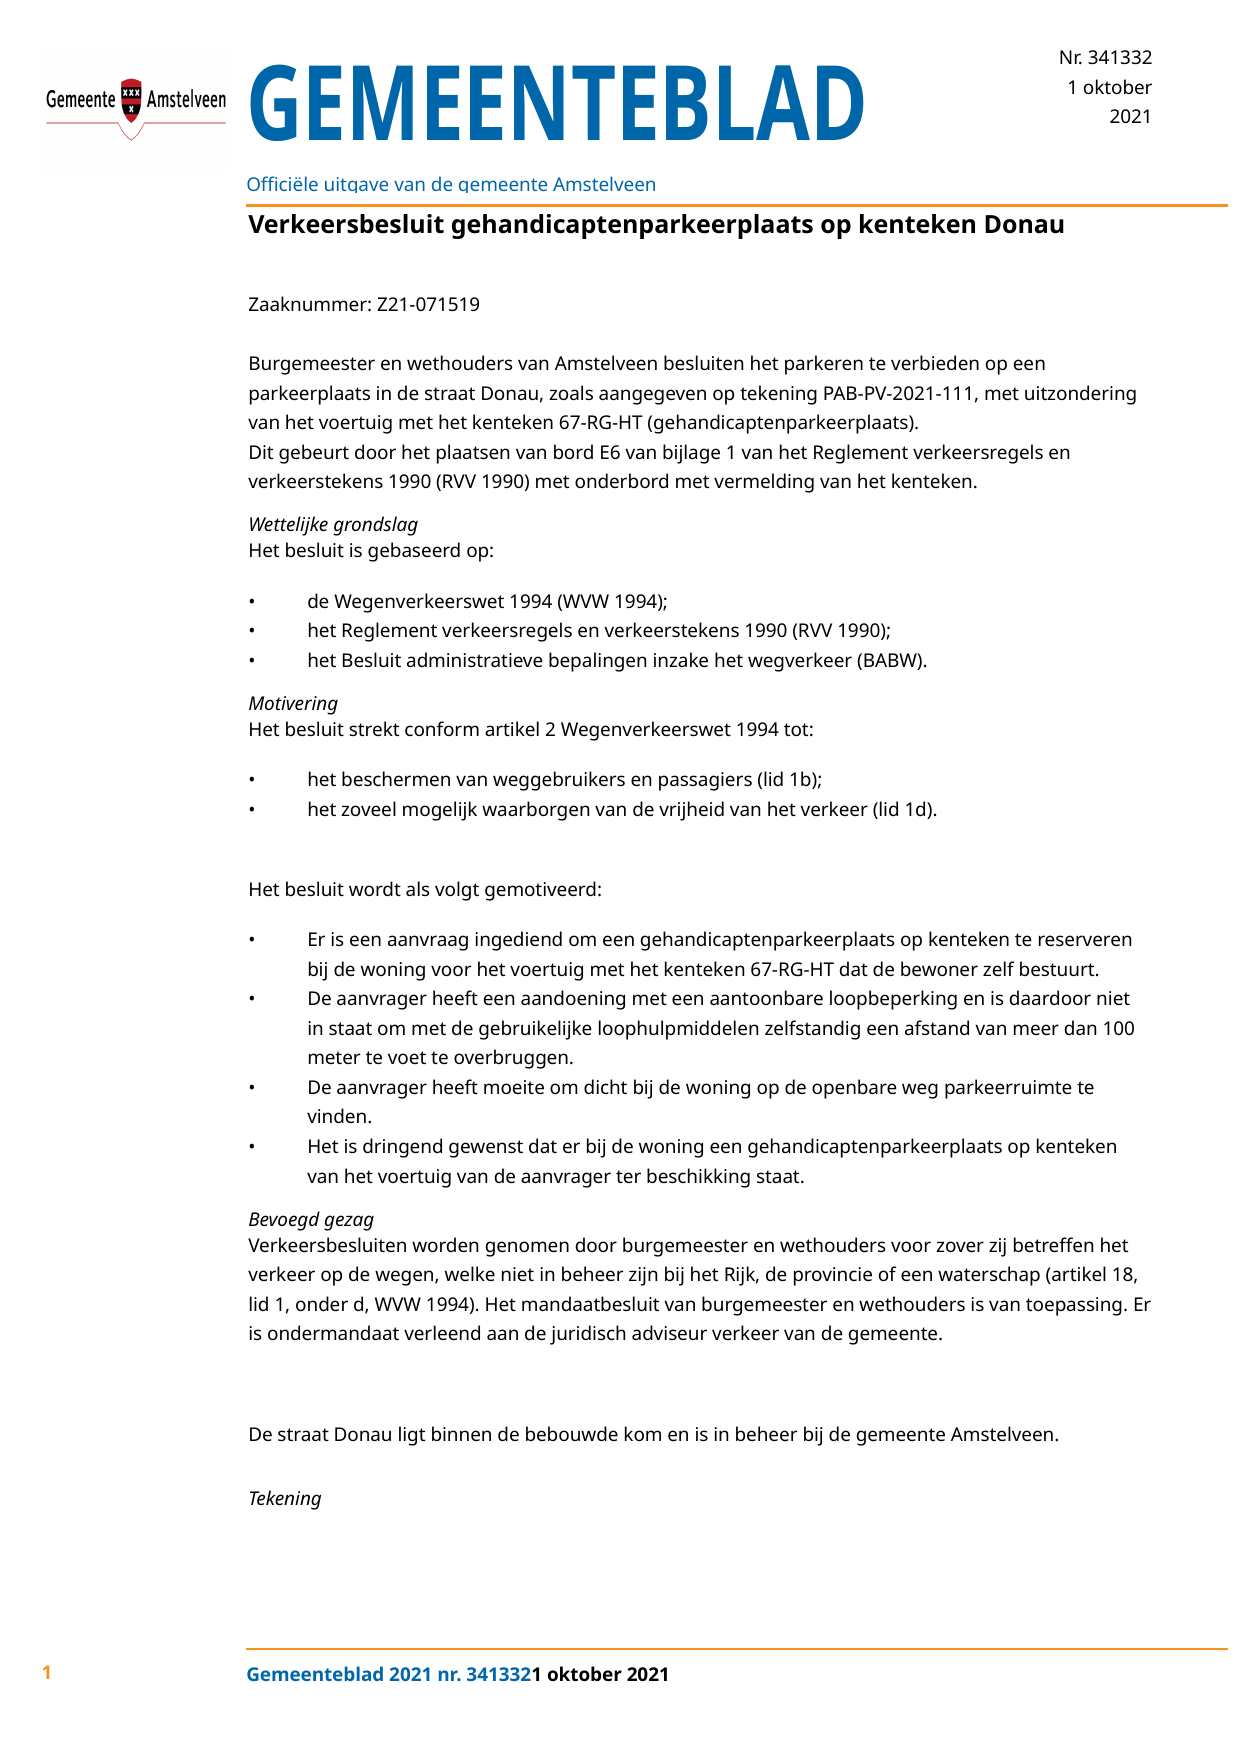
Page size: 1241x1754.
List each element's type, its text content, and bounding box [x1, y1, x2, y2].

text Dit gebeurt door het plaatsen van bord E6 van bijlage 1 van het Reglement verkeersregels en verkeerstekens 1990 (RVV 1990) met onderbord met vermelding van het kenteken. [248, 439, 1152, 494]
list Het is dringend gewenst dat er bij de woning een gehandicaptenparkeerplaats op kenteken van het voertuig van de aanvrager ter beschikking staat. [248, 1133, 1152, 1189]
list De aanvrager heeft moeite om dicht bij de woning op de openbare weg parkeerruimte te vinden. [248, 1074, 1152, 1129]
list het Besluit administratieve bepalingen inzake het wegverkeer (BABW). [248, 647, 1152, 673]
text Burgemeester en wethouders van Amstelveen besluiten het parkeren te verbieden op een parkeerplaats in de straat Donau, zoals aangegeven op tekening PAB-PV-2021-111, met uitzondering van het voertuig met het kenteken 67-RG-HT (gehandicaptenparkeerplaats). [248, 350, 1152, 435]
text Verkeersbesluit gehandicaptenparkeerplaats op kenteken Donau [248, 207, 1152, 241]
text Wettelijke grondslag [248, 512, 1152, 537]
list het zoveel mogelijk waarborgen van de vrijheid van het verkeer (lid 1d). [248, 796, 1152, 822]
list De aanvrager heeft een aandoening met een aantoonbare loopbeperking en is daardoor niet in staat om met de gebruikelijke loophulpmiddelen zelfstandig een afstand van meer dan 100 meter te voet te overbruggen. [248, 985, 1152, 1070]
list het beschermen van weggebruikers en passagiers (lid 1b); [248, 766, 1152, 792]
text Motivering [248, 690, 1152, 716]
list het Reglement verkeersregels en verkeerstekens 1990 (RVV 1990); [248, 617, 1152, 643]
text De straat Donau ligt binnen de bebouwde kom en is in beheer bij de gemeente Amstelveen. [248, 1421, 1152, 1447]
text Het besluit strekt conform artikel 2 Wegenverkeerswet 1994 tot: [248, 716, 1152, 742]
text Het besluit is gebaseerd op: [248, 537, 1152, 563]
text Tekening [248, 1485, 1152, 1511]
text Zaaknummer: Z21-071519 [248, 291, 1152, 317]
text Bevoegd gezag [248, 1206, 1152, 1232]
list Er is een aanvraag ingediend om een gehandicaptenparkeerplaats op kenteken te reserveren bij de woning voor het voertuig met het kenteken 67-RG-HT dat de bewoner zelf bestuurt. [248, 926, 1152, 982]
list de Wegenverkeerswet 1994 (WVW 1994); [248, 588, 1152, 613]
text Het besluit wordt als volgt gemotiveerd: [248, 876, 1152, 902]
picture [41, 47, 231, 172]
text Verkeersbesluiten worden genomen door burgemeester en wethouders voor zover zij betreffen het verkeer op de wegen, welke niet in beheer zijn bij het Rijk, de provincie of een waterschap (artikel 18, lid 1, onder d, WVW 1994). Het mandaatbesluit van burgemeester en wethouders is van toepassing. Er is ondermandaat verleend aan de juridisch adviseur verkeer van de gemeente. [248, 1232, 1152, 1346]
